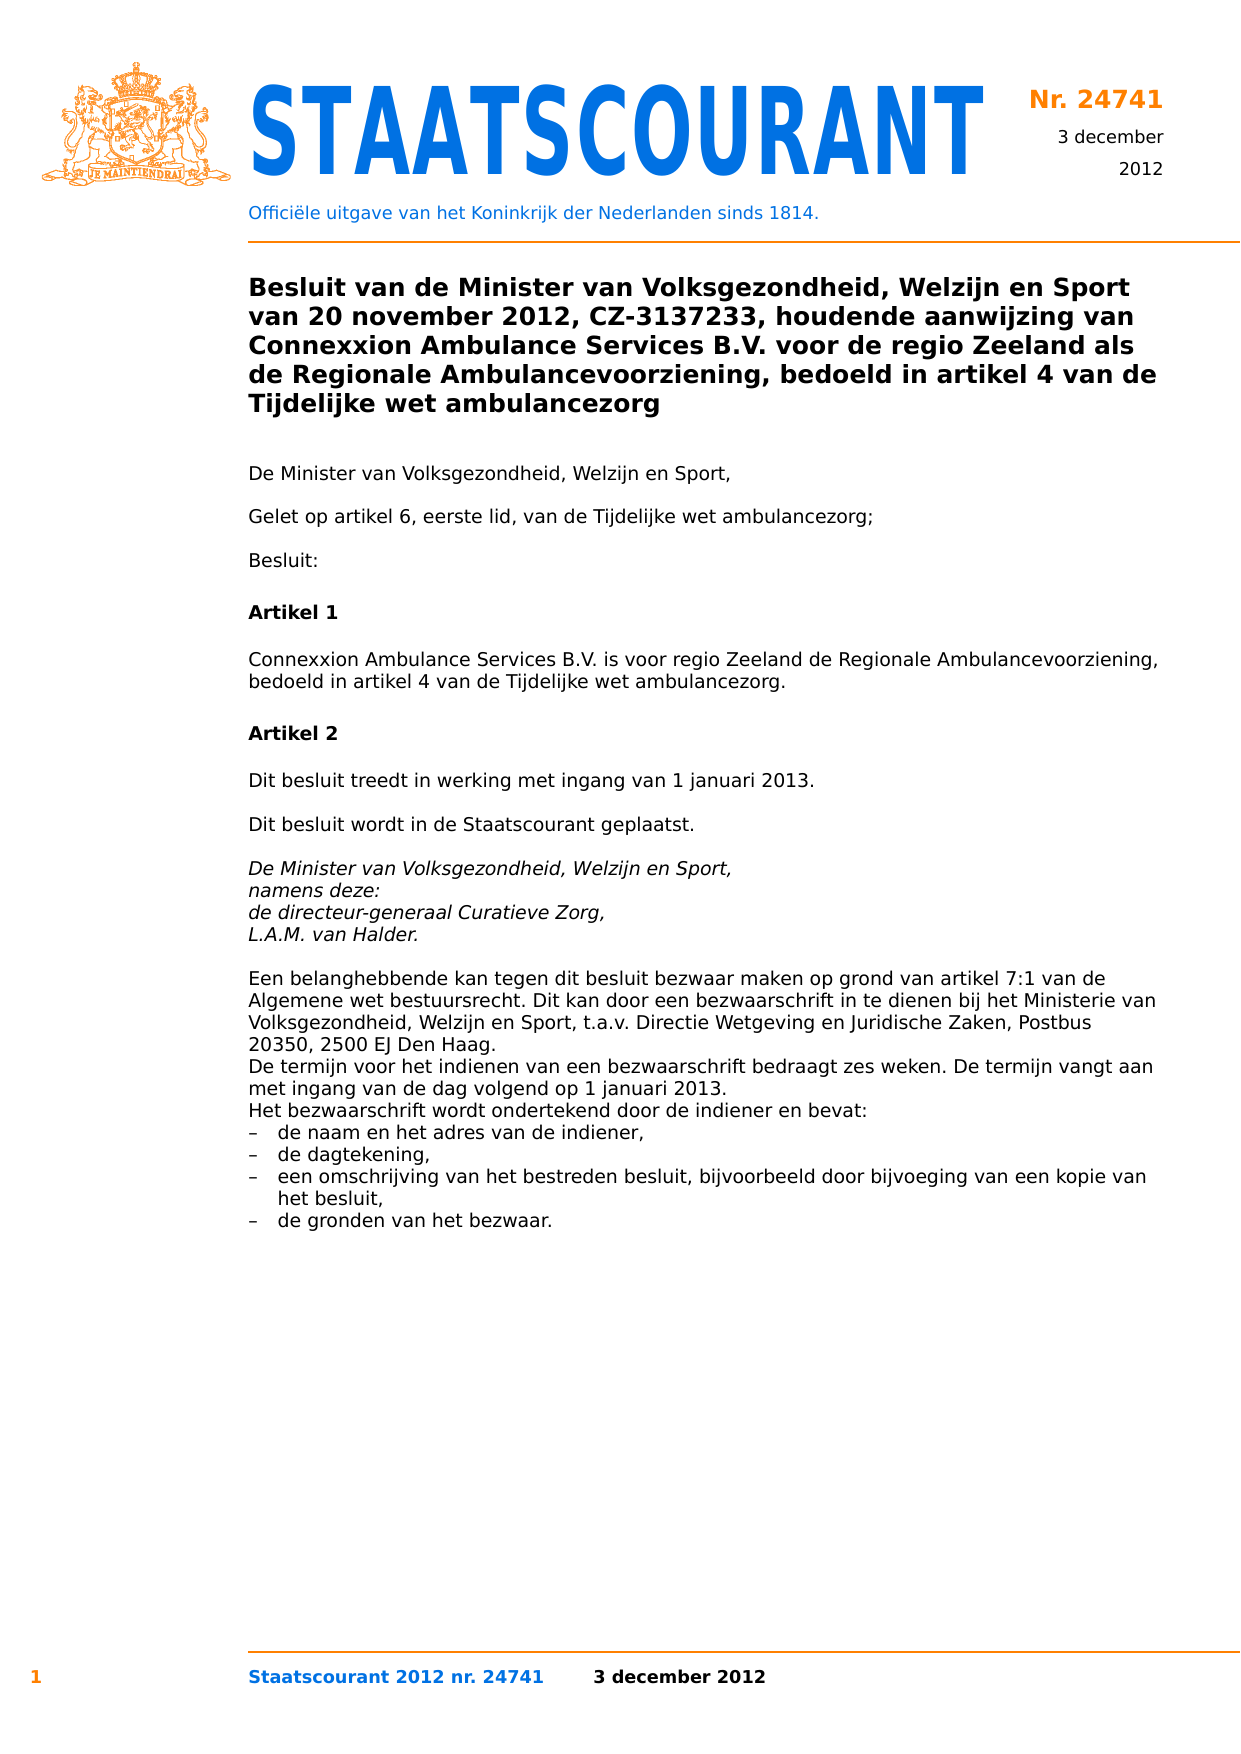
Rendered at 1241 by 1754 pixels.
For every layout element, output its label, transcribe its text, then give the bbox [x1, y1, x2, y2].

text Dit besluit wordt in de Staatscourant geplaatst. [248, 814, 1163, 836]
text – de naam en het adres van de indiener, [248, 1122, 1163, 1143]
text Besluit: [248, 550, 1163, 572]
text – de dagtekening, [248, 1143, 1163, 1166]
table_cell 3 december [998, 121, 1240, 153]
text Dit besluit treedt in werking met ingang van 1 januari 2013. [248, 770, 1163, 792]
text Het bezwaarschrift wordt ondertekend door de indiener en bevat: [248, 1099, 1163, 1122]
table_header STAATSCOURANT [248, 62, 998, 203]
text Connexxion Ambulance Services B.V. is voor regio Zeeland de Regionale Ambulancevoorziening, bedoeld in artikel 4 van de Tijdelijke wet ambulancezorg. [248, 649, 1163, 693]
text De Minister van Volksgezondheid, Welzijn en Sport, [248, 463, 1163, 484]
picture [41, 62, 231, 186]
text – de gronden van het bezwaar. [248, 1209, 1163, 1231]
subtitle Artikel 2 [248, 723, 1163, 745]
text De termijn voor het indienen van een bezwaarschrift bedraagt zes weken. De termijn vangt aan met ingang van de dag volgend op 1 januari 2013. [248, 1056, 1163, 1099]
text De Minister van Volksgezondheid, Welzijn en Sport, namens deze: de directeur-generaal Curatieve Zorg, L.A.M. van Halder. [248, 858, 1163, 946]
subtitle Artikel 1 [248, 602, 1163, 624]
text – een omschrijving van het bestreden besluit, bijvoorbeeld door bijvoeging van een kopie van het besluit, [248, 1166, 1163, 1209]
text Gelet op artikel 6, eerste lid, van de Tijdelijke wet ambulancezorg; [248, 506, 1163, 528]
text Een belanghebbende kan tegen dit besluit bezwaar maken op grond van artikel 7:1 van de Algemene wet bestuursrecht. Dit kan door een bezwaarschrift in te dienen bij het Ministerie van Volksgezondheid, Welzijn en Sport, t.a.v. Directie Wetgeving en Juridische Zaken, Postbus 20350, 2500 EJ Den Haag. [248, 968, 1163, 1056]
table_header Nr. 24741 [998, 62, 1240, 121]
table_header [25, 62, 248, 241]
subtitle Besluit van de Minister van Volksgezondheid, Welzijn en Sport van 20 november 2012, CZ-3137233, houdende aanwijzing van Connexxion Ambulance Services B.V. voor de regio Zeeland als de Regionale Ambulancevoorziening, bedoeld in artikel 4 van de Tijdelijke wet ambulancezorg [248, 273, 1163, 419]
table_cell 2012 [998, 153, 1240, 203]
table_cell Officiële uitgave van het Koninkrijk der Nederlanden sinds 1814. [248, 203, 1240, 241]
